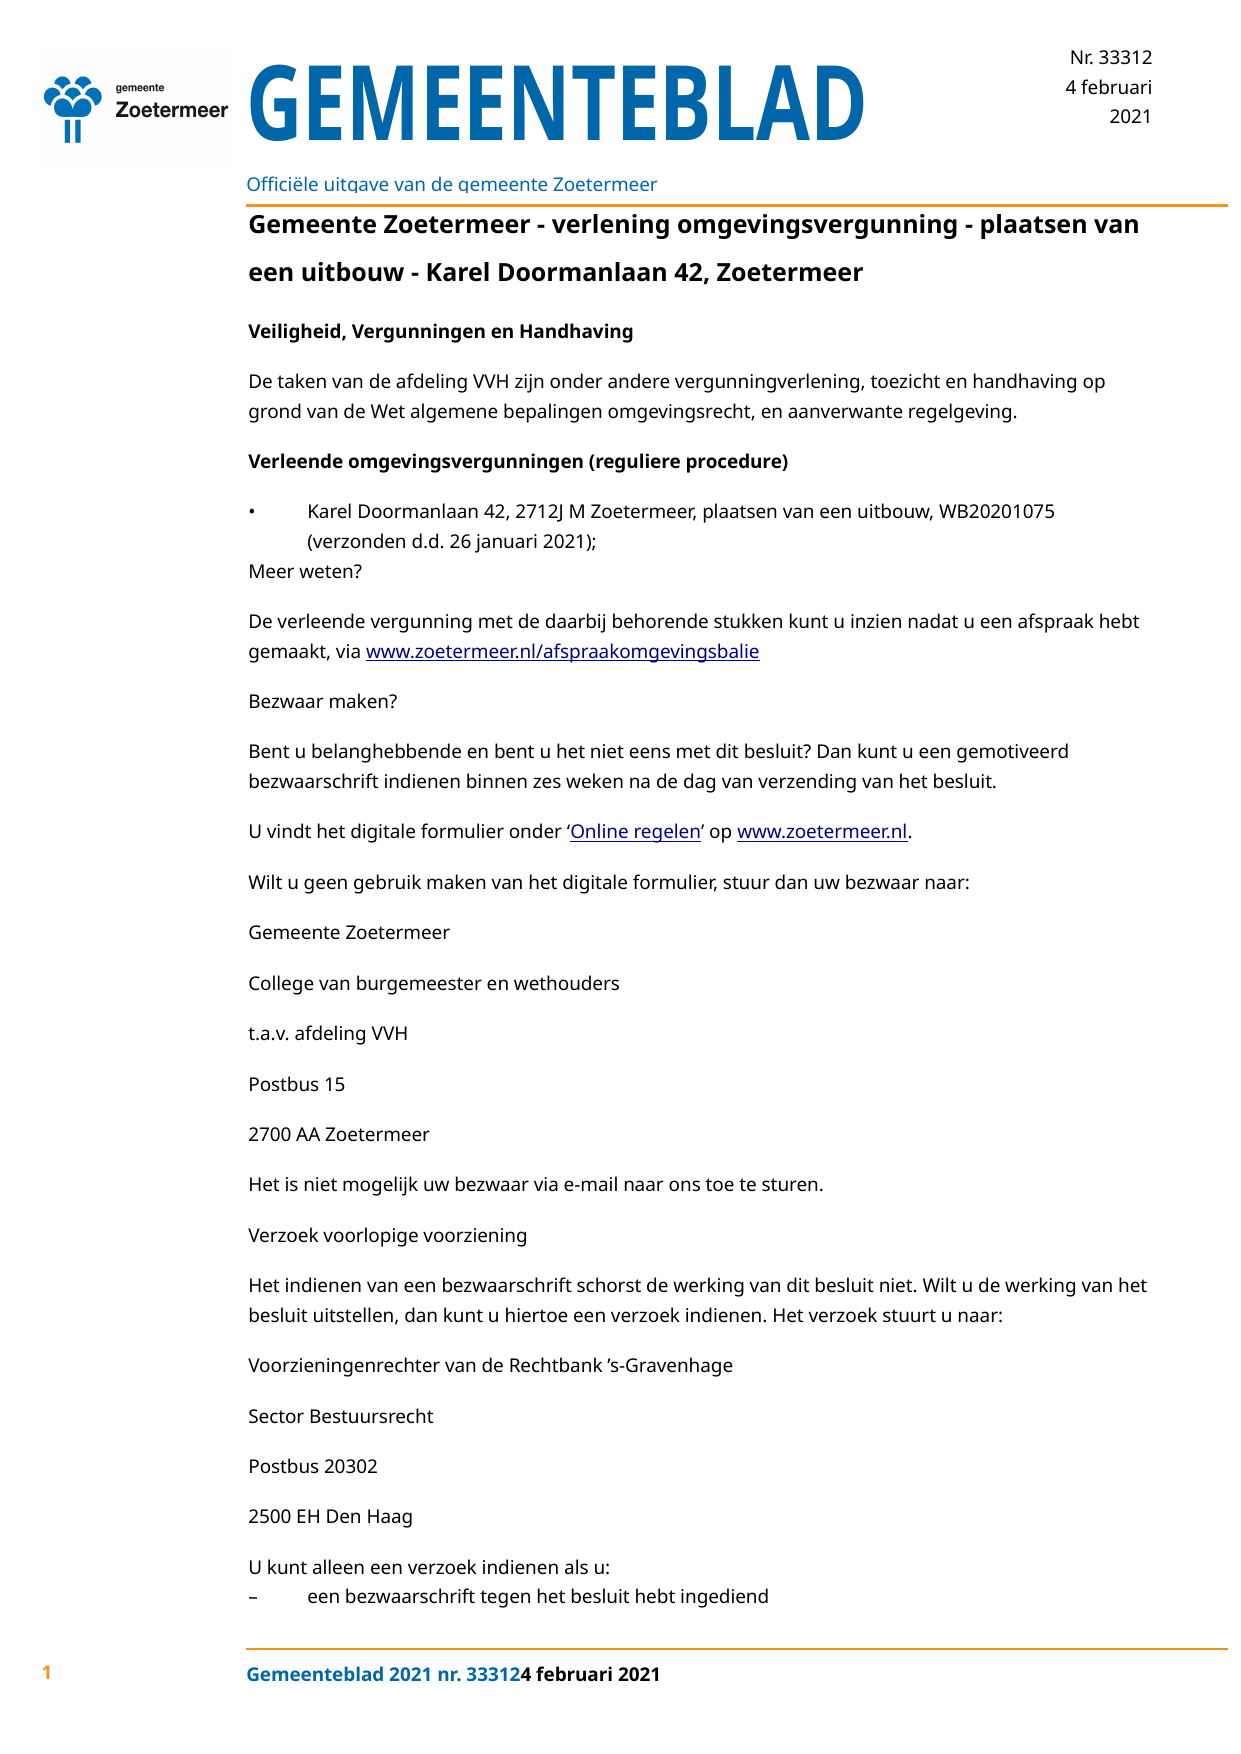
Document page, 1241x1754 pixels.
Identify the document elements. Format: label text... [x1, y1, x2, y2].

text Meer weten? [248, 558, 1152, 584]
text Gemeente Zoetermeer - verlening omgevingsvergunning - plaatsen van een uitbouw - Karel Doormanlaan 42, Zoetermeer [248, 207, 1152, 288]
picture [41, 47, 231, 172]
text Sector Bestuursrecht [248, 1403, 1152, 1429]
text Het is niet mogelijk uw bezwaar via e-mail naar ons toe te sturen. [248, 1172, 1152, 1197]
text Veiligheid, Vergunningen en Handhaving [248, 318, 1152, 344]
text Bezwaar maken? [248, 688, 1152, 714]
text Het indienen van een bezwaarschrift schorst de werking van dit besluit niet. Wilt u de werking van het besluit uitstellen, dan kunt u hiertoe een verzoek indienen. Het verzoek stuurt u naar: [248, 1272, 1152, 1328]
text College van burgemeester en wethouders [248, 970, 1152, 996]
text t.a.v. afdeling VVH [248, 1020, 1152, 1046]
text Voorzieningenrechter van de Rechtbank ’s-Gravenhage [248, 1352, 1152, 1378]
text Bent u belanghebbende en bent u het niet eens met dit besluit? Dan kunt u een gemotiveerd bezwaarschrift indienen binnen zes weken na de dag van verzending van het besluit. [248, 739, 1152, 794]
list een bezwaarschrift tegen het besluit hebt ingediend [248, 1584, 1152, 1609]
text Verzoek voorlopige voorziening [248, 1222, 1152, 1248]
text Verleende omgevingsvergunningen (reguliere procedure) [248, 448, 1152, 474]
text U kunt alleen een verzoek indienen als u: [248, 1554, 1152, 1580]
text U vindt het digitale formulier onder ‘Online regelen’ op www.zoetermeer.nl. [248, 819, 1152, 844]
text De taken van de afdeling VVH zijn onder andere vergunningverlening, toezicht en handhaving op grond van de Wet algemene bepalingen omgevingsrecht, en aanverwante regelgeving. [248, 368, 1152, 424]
text Postbus 20302 [248, 1453, 1152, 1479]
text 2500 EH Den Haag [248, 1504, 1152, 1529]
text Wilt u geen gebruik maken van het digitale formulier, stuur dan uw bezwaar naar: [248, 869, 1152, 895]
text Postbus 15 [248, 1071, 1152, 1097]
text 2700 AA Zoetermeer [248, 1121, 1152, 1147]
text Gemeente Zoetermeer [248, 919, 1152, 945]
list Karel Doormanlaan 42, 2712J M Zoetermeer, plaatsen van een uitbouw, WB20201075 (verzonden d.d. 26 januari 2021); [248, 499, 1152, 554]
text De verleende vergunning met de daarbij behorende stukken kunt u inzien nadat u een afspraak hebt gemaakt, via www.zoetermeer.nl/afspraakomgevingsbalie [248, 608, 1152, 664]
